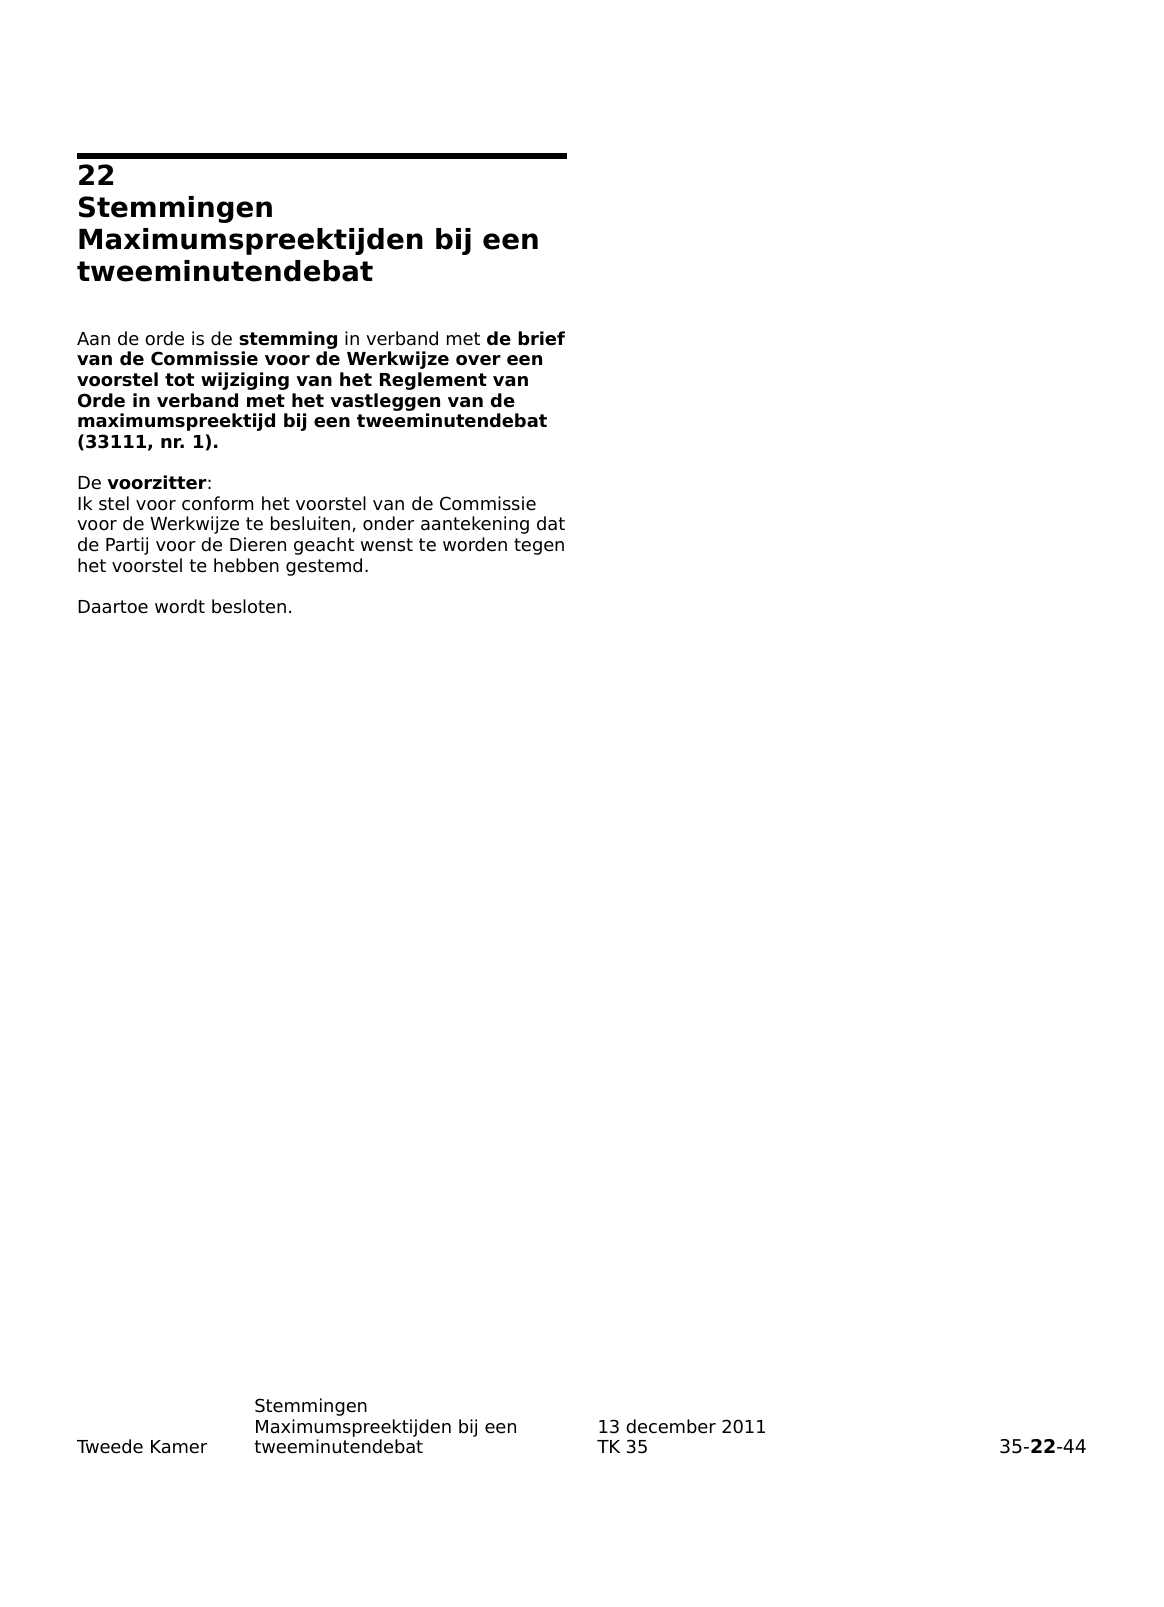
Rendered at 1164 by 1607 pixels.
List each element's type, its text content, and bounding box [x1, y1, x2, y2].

text Ik stel voor conform het voorstel van de Commissie voor de Werkwijze te besluiten, onder aantekening dat de Partij voor de Dieren geacht wenst te worden tegen het voorstel te hebben gestemd. [77, 493, 567, 576]
text Aan de orde is de stemming in verband met de brief van de Commissie voor de Werkwijze over een voorstel tot wijziging van het Reglement van Orde in verband met het vastleggen van de maximumspreektijd bij een tweeminutendebat (33111, nr. 1). [77, 328, 567, 453]
text De voorzitter: [77, 473, 567, 493]
title 22 Stemmingen Maximumspreektijden bij een tweeminutendebat [77, 159, 567, 288]
text Daartoe wordt besloten. [77, 596, 567, 617]
